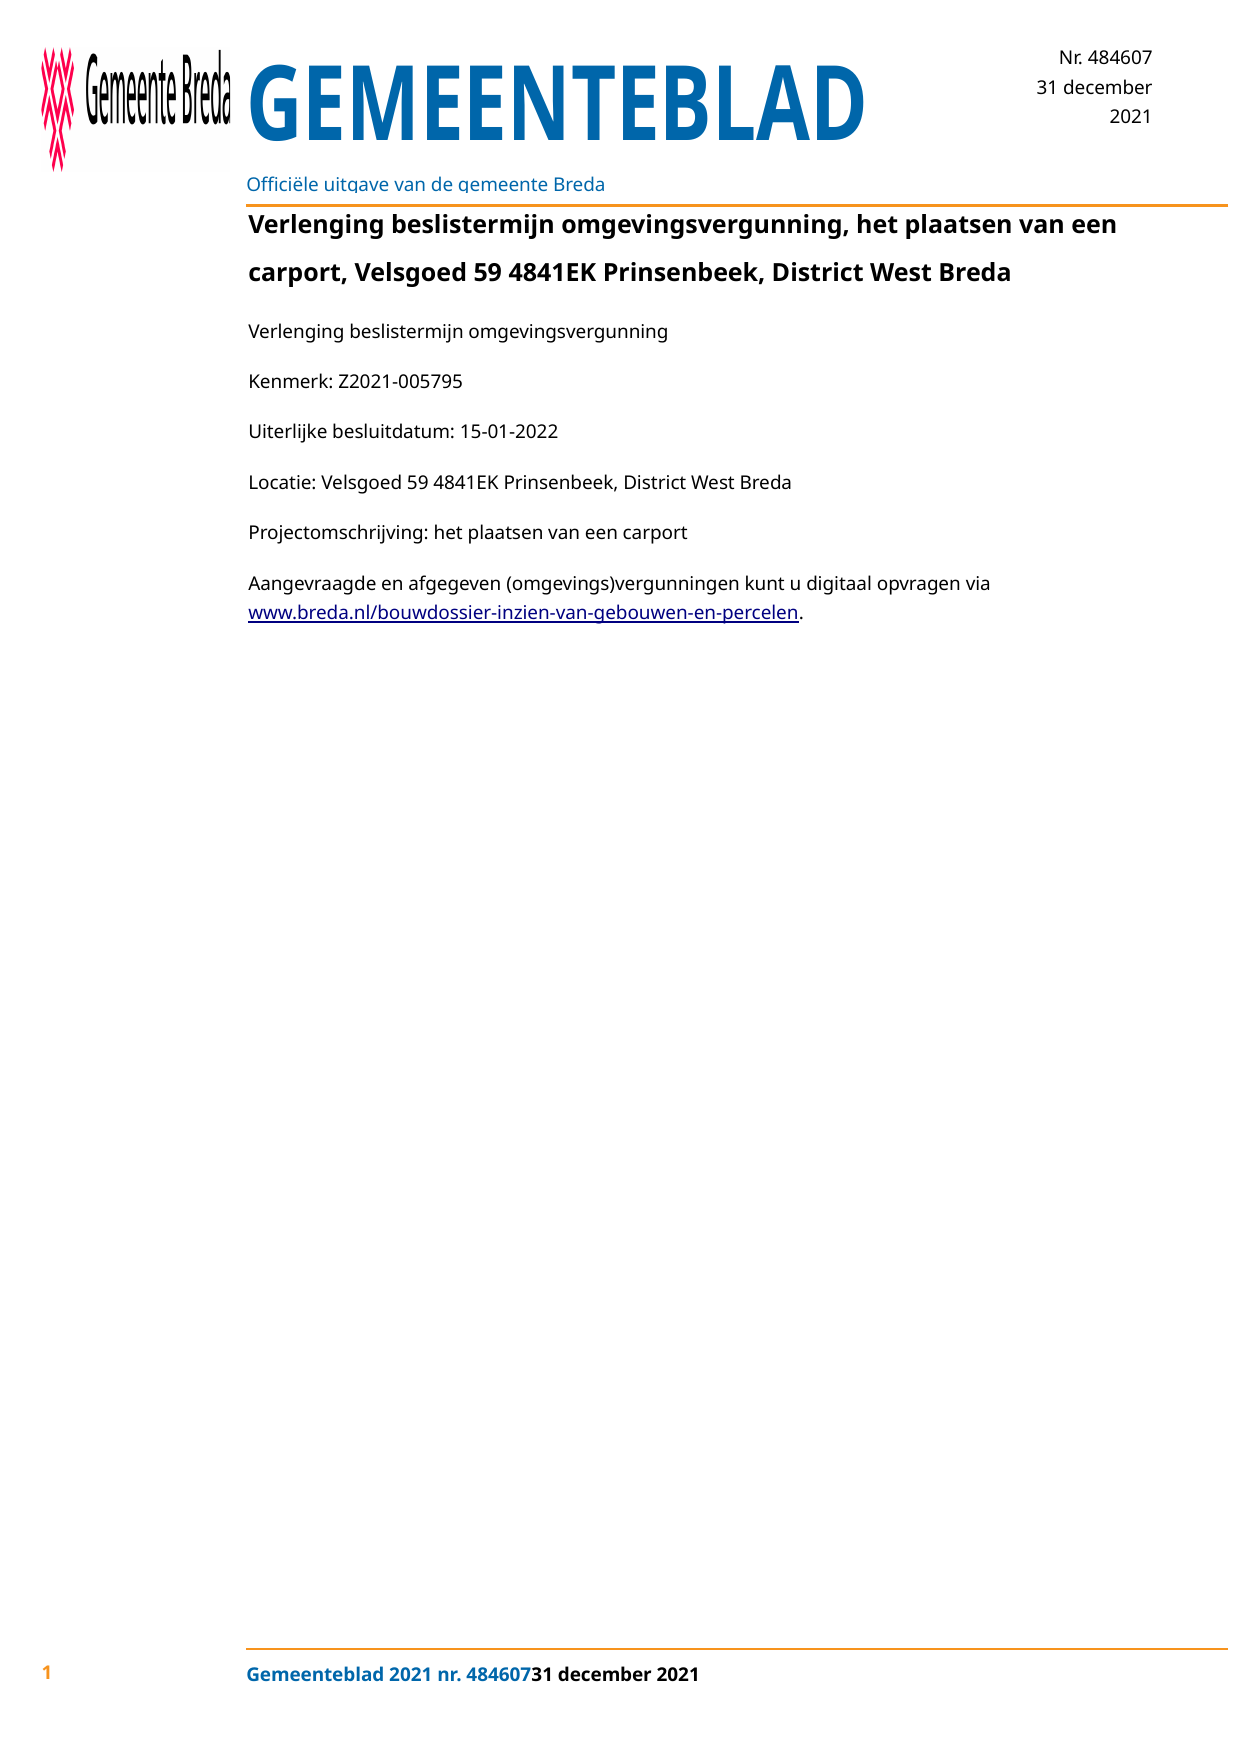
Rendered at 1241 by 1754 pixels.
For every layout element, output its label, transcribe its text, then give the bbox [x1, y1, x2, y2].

text Verlenging beslistermijn omgevingsvergunning [248, 318, 1152, 344]
text Locatie: Velsgoed 59 4841EK Prinsenbeek, District West Breda [248, 469, 1152, 495]
text Aangevraagde en afgegeven (omgevings)vergunningen kunt u digitaal opvragen via www.breda.nl/bouwdossier-inzien-van-gebouwen-en-percelen. [248, 570, 1152, 625]
picture [41, 47, 231, 172]
text Uiterlijke besluitdatum: 15-01-2022 [248, 419, 1152, 444]
text Projectomschrijving: het plaatsen van een carport [248, 519, 1152, 545]
text Verlenging beslistermijn omgevingsvergunning, het plaatsen van een carport, Velsgoed 59 4841EK Prinsenbeek, District West Breda [248, 207, 1152, 288]
text Kenmerk: Z2021-005795 [248, 368, 1152, 394]
